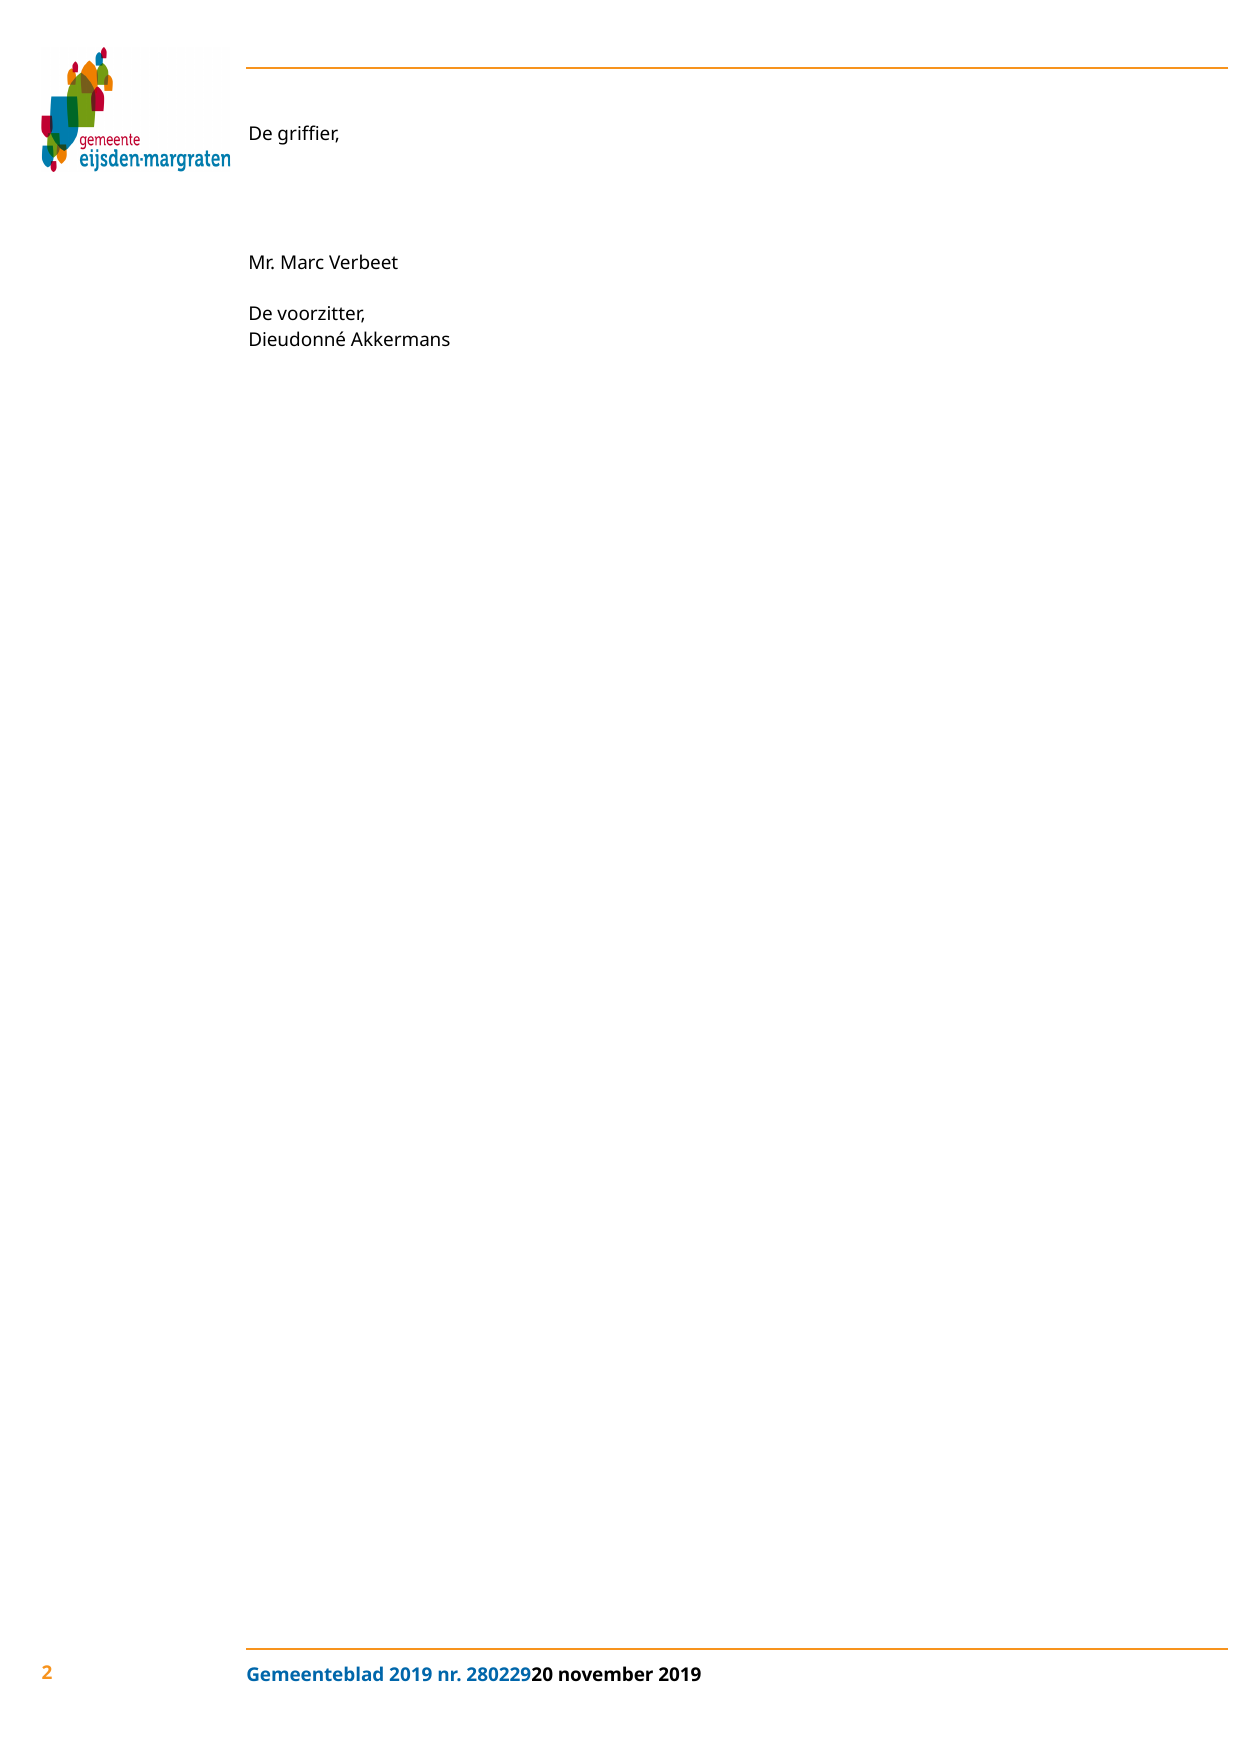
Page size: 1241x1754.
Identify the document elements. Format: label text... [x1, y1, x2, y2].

text Dieudonné Akkermans [248, 326, 1152, 352]
text De voorzitter, [248, 301, 1152, 326]
text De griffier, [248, 121, 1152, 146]
picture [41, 47, 231, 172]
text Mr. Marc Verbeet [248, 249, 1152, 275]
